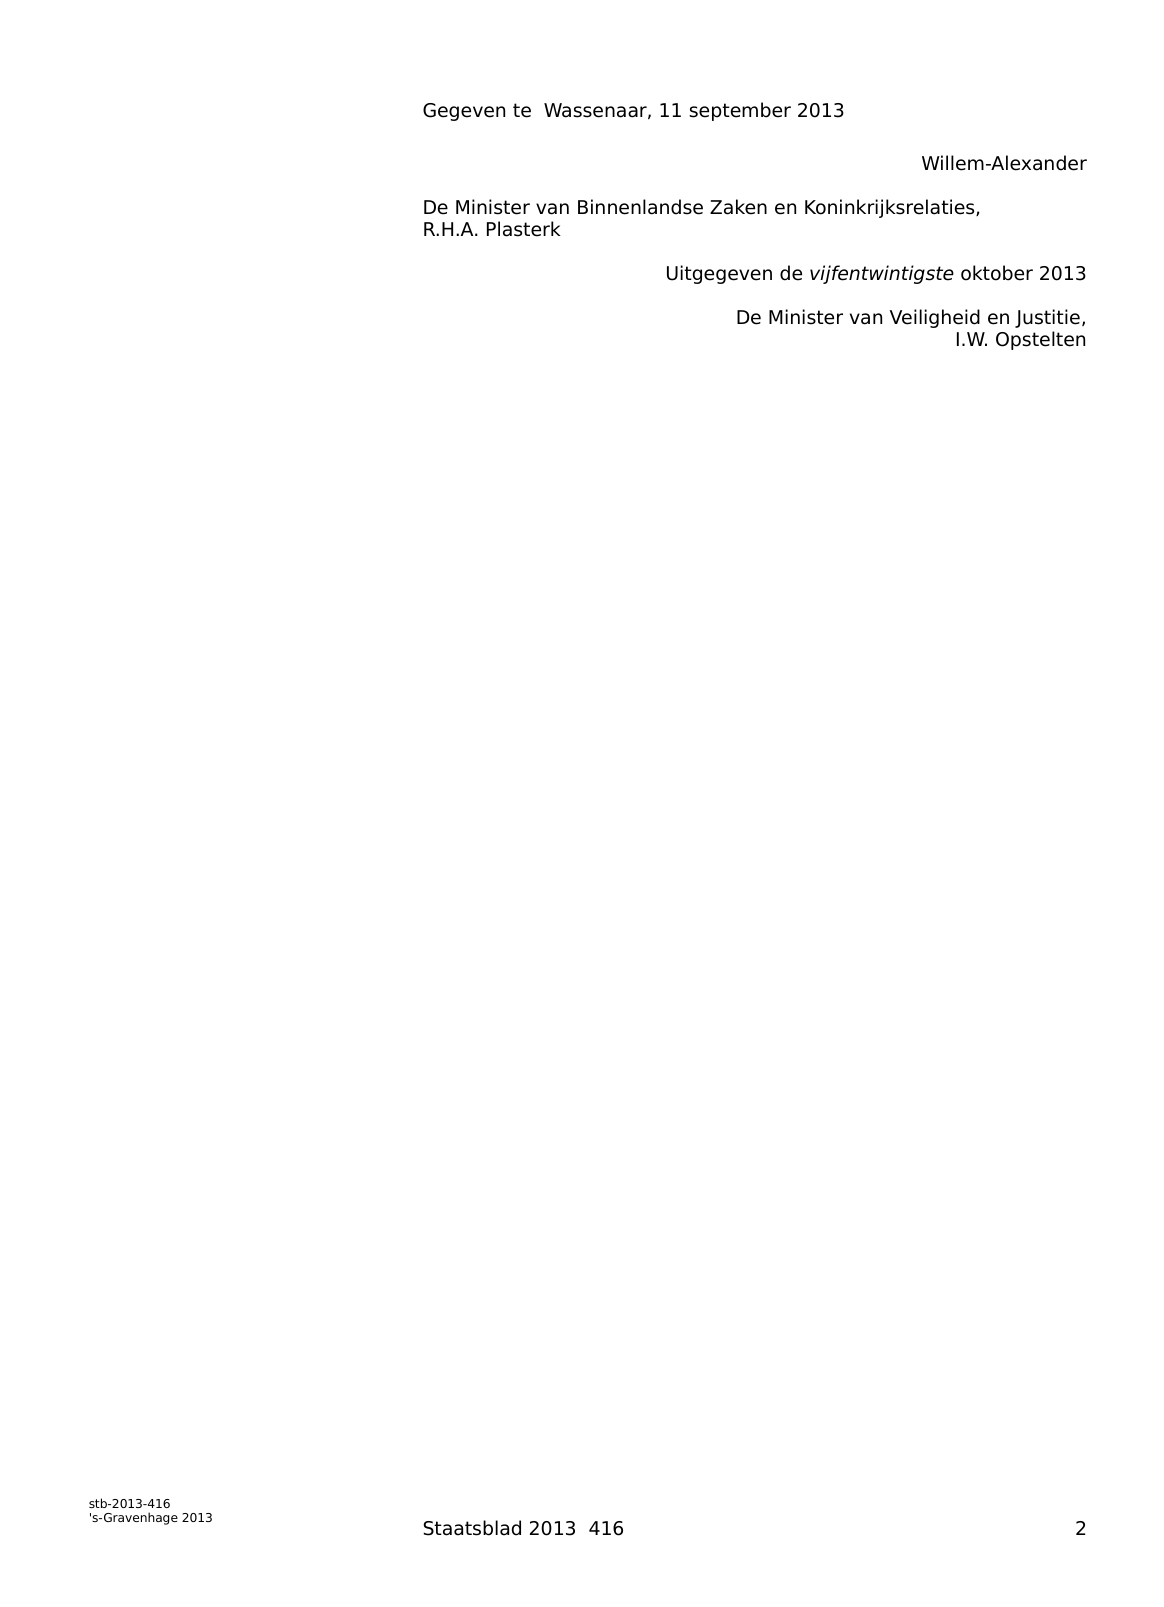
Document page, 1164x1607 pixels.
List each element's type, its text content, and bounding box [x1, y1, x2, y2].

text Gegeven te Wassenaar, 11 september 2013 [422, 100, 1087, 122]
text De Minister van Binnenlandse Zaken en Koninkrijksrelaties, R.H.A. Plasterk [422, 197, 1087, 241]
text De Minister van Veiligheid en Justitie, I.W. Opstelten [422, 307, 1087, 351]
text 's-Gravenhage 2013 [88, 1511, 323, 1525]
text Willem-Alexander [422, 152, 1087, 174]
text stb-2013-416 [88, 1497, 323, 1511]
text Uitgegeven de vijfentwintigste oktober 2013 [422, 263, 1087, 285]
